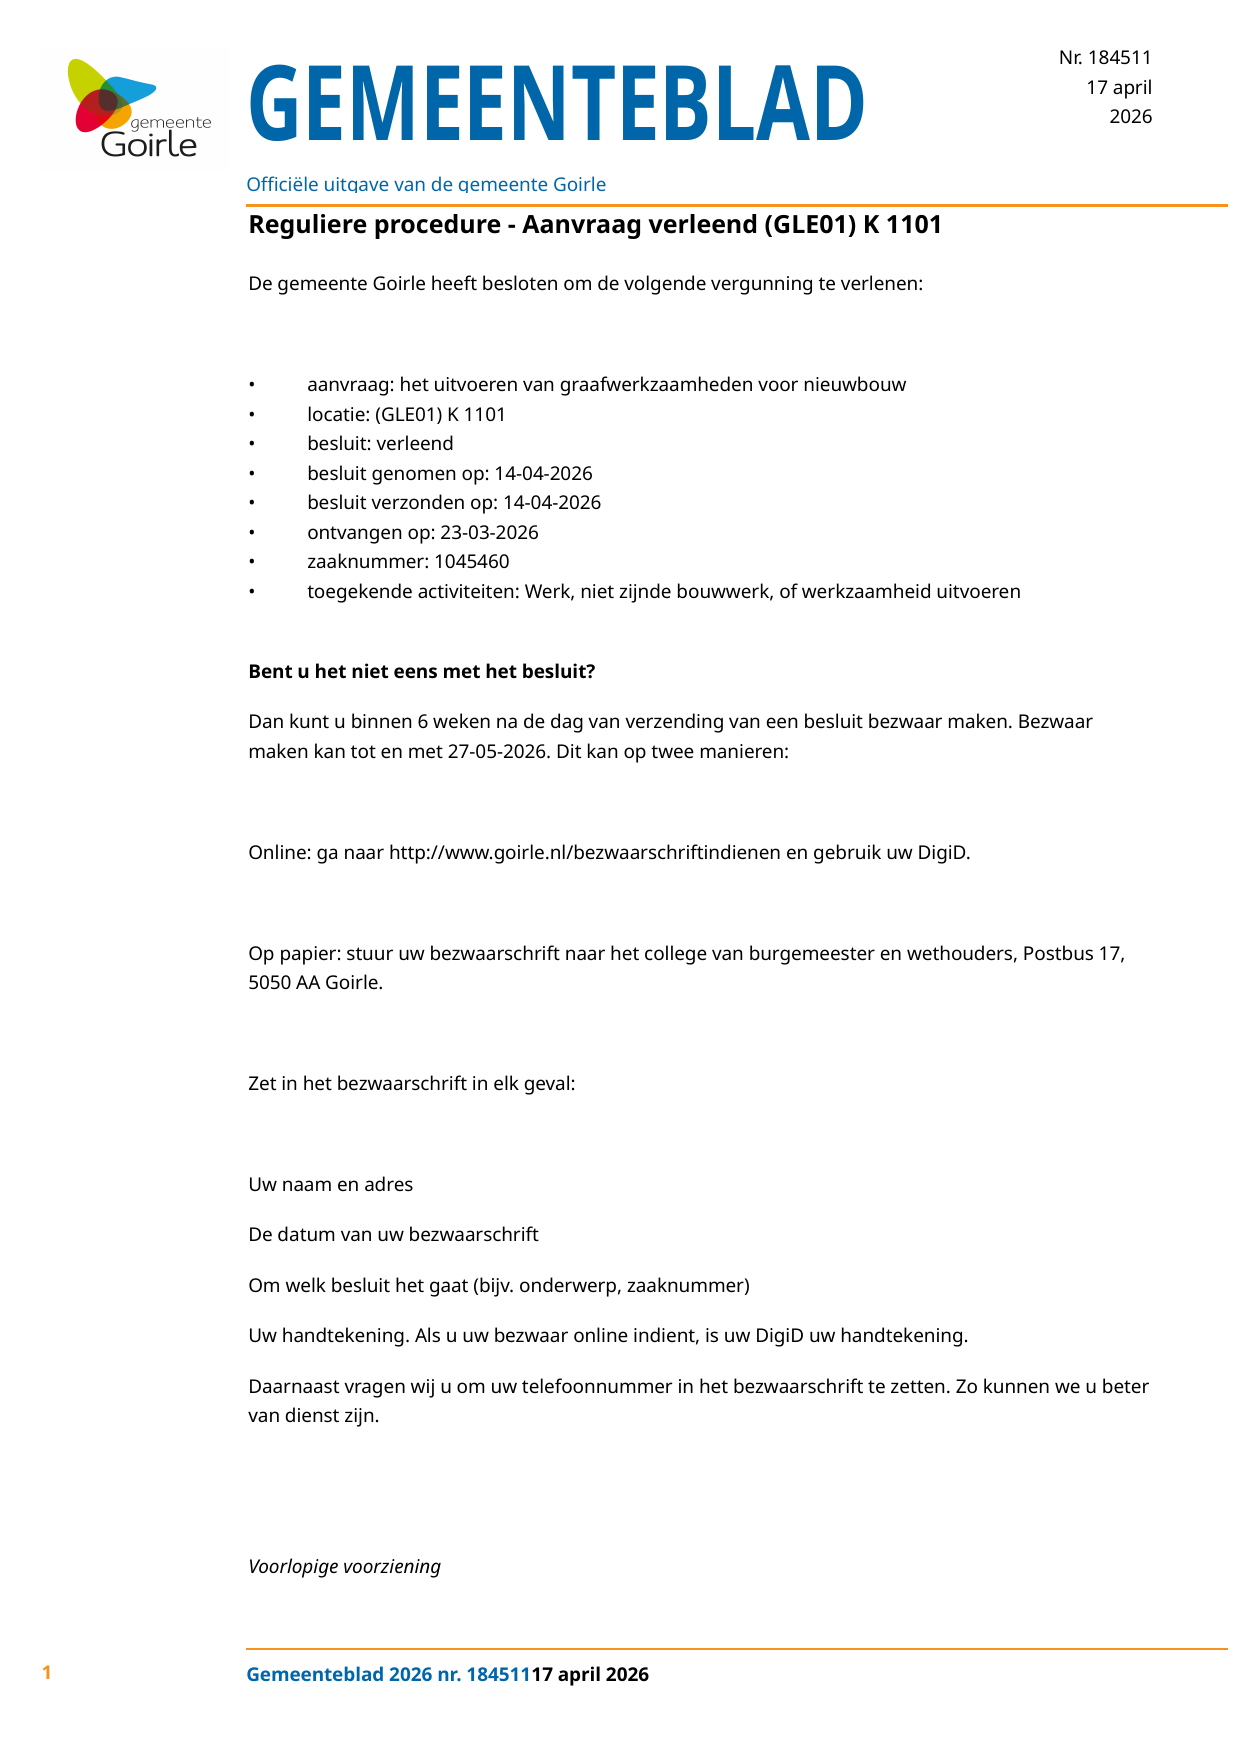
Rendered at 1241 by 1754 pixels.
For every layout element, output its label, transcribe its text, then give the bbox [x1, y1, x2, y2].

text Voorlopige voorziening [248, 1554, 1152, 1579]
text Bent u het niet eens met het besluit? [248, 658, 1152, 684]
text Dan kunt u binnen 6 weken na de dag van verzending van een besluit bezwaar maken. Bezwaar maken kan tot en met 27-05-2026. Dit kan op twee manieren: [248, 709, 1152, 764]
list ontvangen op: 23-03-2026 [248, 519, 1152, 545]
list besluit verzonden op: 14-04-2026 [248, 489, 1152, 515]
text Om welk besluit het gaat (bijv. onderwerp, zaaknummer) [248, 1272, 1152, 1298]
picture [41, 47, 231, 172]
list besluit: verleend [248, 430, 1152, 456]
list besluit genomen op: 14-04-2026 [248, 460, 1152, 486]
text Zet in het bezwaarschrift in elk geval: [248, 1070, 1152, 1096]
text Uw handtekening. Als u uw bezwaar online indient, is uw DigiD uw handtekening. [248, 1322, 1152, 1348]
list aanvraag: het uitvoeren van graafwerkzaamheden voor nieuwbouw [248, 371, 1152, 397]
text Uw naam en adres [248, 1171, 1152, 1197]
text Daarnaast vragen wij u om uw telefoonnummer in het bezwaarschrift te zetten. Zo kunnen we u beter van dienst zijn. [248, 1373, 1152, 1428]
text Reguliere procedure - Aanvraag verleend (GLE01) K 1101 [248, 207, 1152, 241]
list locatie: (GLE01) K 1101 [248, 401, 1152, 426]
text De datum van uw bezwaarschrift [248, 1222, 1152, 1247]
text Op papier: stuur uw bezwaarschrift naar het college van burgemeester en wethouders, Postbus 17, 5050 AA Goirle. [248, 940, 1152, 995]
list toegekende activiteiten: Werk, niet zijnde bouwwerk, of werkzaamheid uitvoeren [248, 578, 1152, 604]
text De gemeente Goirle heeft besloten om de volgende vergunning te verlenen: [248, 270, 1152, 296]
text Online: ga naar http://www.goirle.nl/bezwaarschriftindienen en gebruik uw DigiD. [248, 839, 1152, 865]
list zaaknummer: 1045460 [248, 549, 1152, 574]
